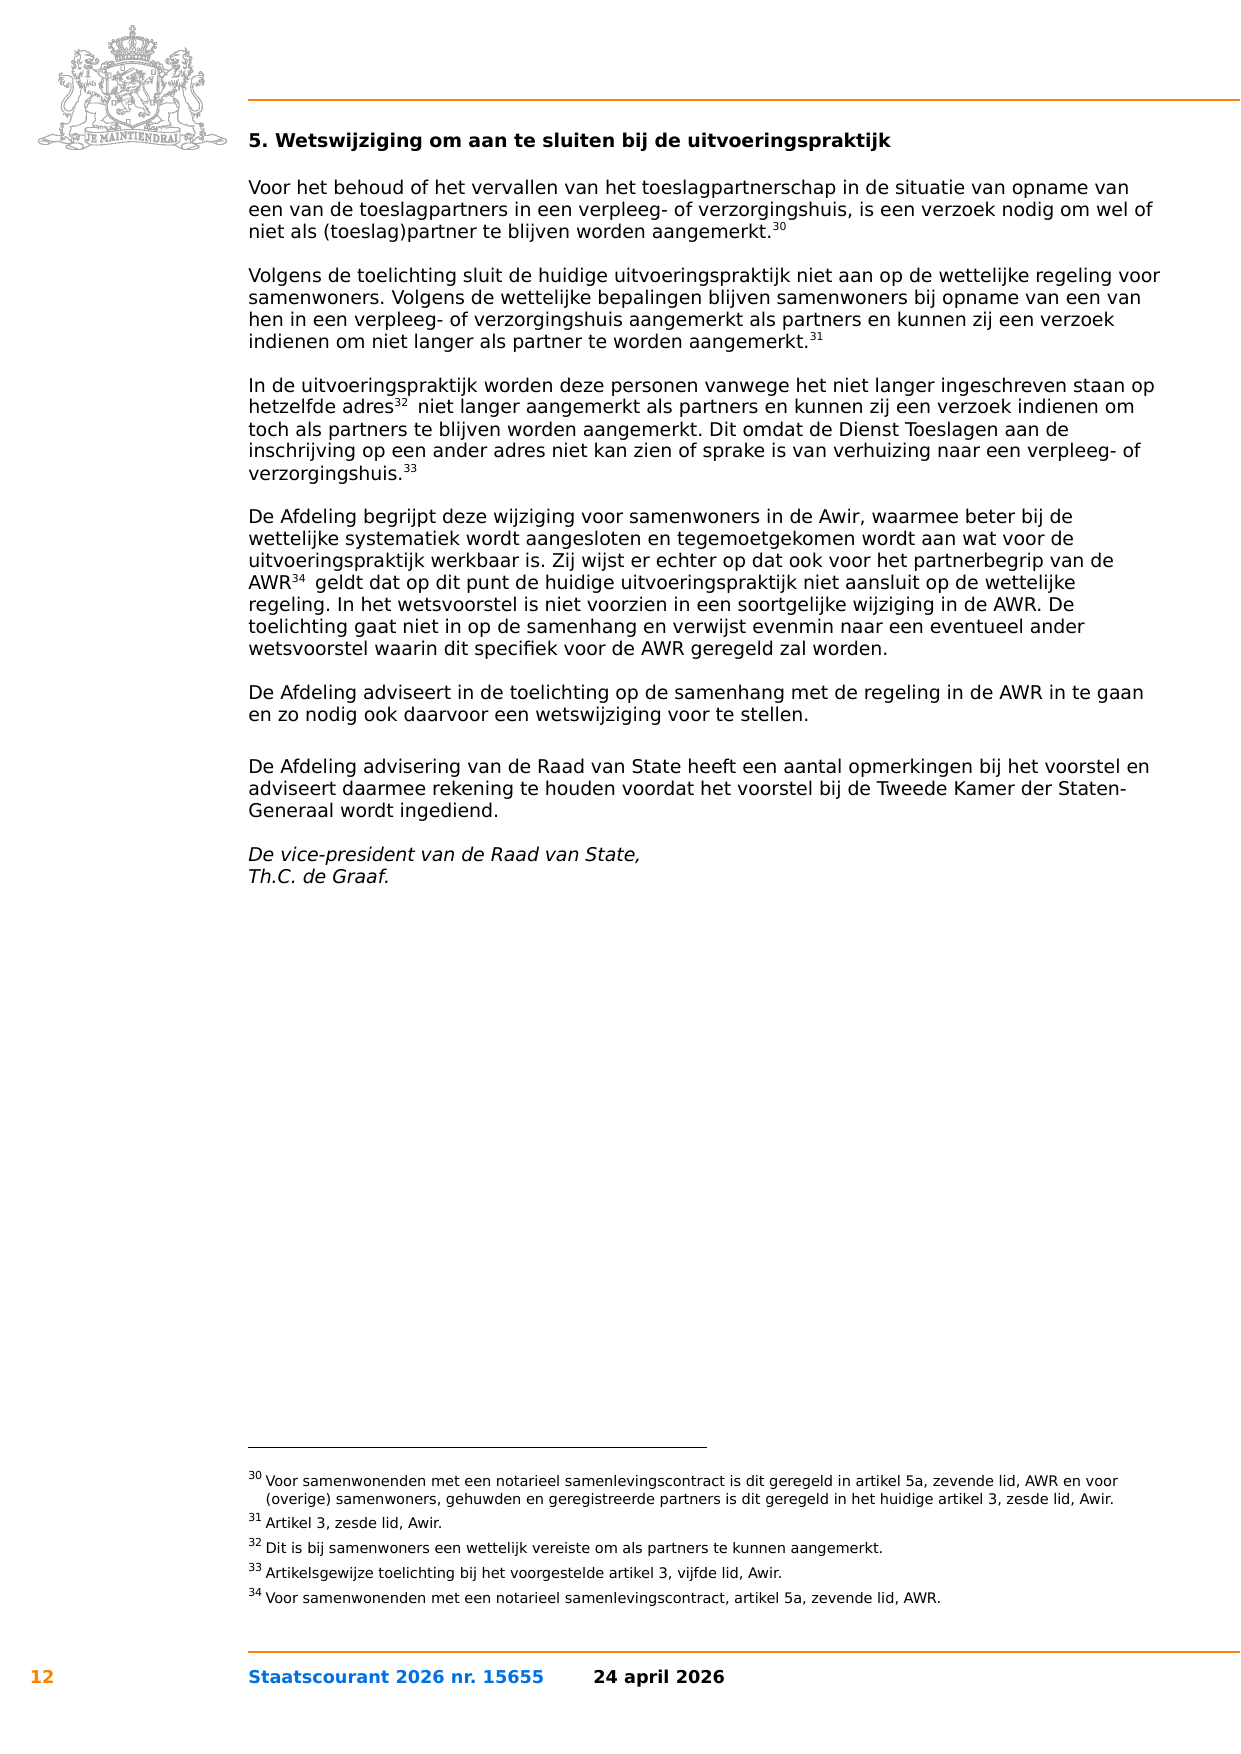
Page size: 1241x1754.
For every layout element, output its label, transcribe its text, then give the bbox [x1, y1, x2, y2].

text Voor samenwonenden met een notarieel samenlevingscontract is dit geregeld in artikel 5a, zevende lid, AWR en voor (overige) samenwoners, gehuwden en geregistreerde partners is dit geregeld in het huidige artikel 3, zesde lid, Awir. [248, 1469, 1163, 1508]
text Dit is bij samenwoners een wettelijk vereiste om als partners te kunnen aangemerkt. [248, 1536, 1163, 1558]
text Volgens de toelichting sluit de huidige uitvoeringspraktijk niet aan op de wettelijke regeling voor samenwoners. Volgens de wettelijke bepalingen blijven samenwoners bij opname van een van hen in een verpleeg- of verzorgingshuis aangemerkt als partners en kunnen zij een verzoek indienen om niet langer als partner te worden aangemerkt. [248, 265, 1163, 353]
text In de uitvoeringspraktijk worden deze personen vanwege het niet langer ingeschreven staan op hetzelfde adres niet langer aangemerkt als partners en kunnen zij een verzoek indienen om toch als partners te blijven worden aangemerkt. Dit omdat de Dienst Toeslagen aan de inschrijving op een ander adres niet kan zien of sprake is van verhuizing naar een verpleeg- of verzorgingshuis. [248, 374, 1163, 484]
text Voor samenwonenden met een notarieel samenlevingscontract, artikel 5a, zevende lid, AWR. [248, 1586, 1163, 1608]
picture [38, 25, 227, 150]
text De vice-president van de Raad van State, Th.C. de Graaf. [248, 844, 1163, 888]
text Artikelsgewijze toelichting bij het voorgestelde artikel 3, vijfde lid, Awir. [248, 1561, 1163, 1583]
subtitle 5. Wetswijziging om aan te sluiten bij de uitvoeringspraktijk [248, 130, 1163, 152]
text Artikel 3, zesde lid, Awir. [248, 1511, 1163, 1533]
text De Afdeling begrijpt deze wijziging voor samenwoners in de Awir, waarmee beter bij de wettelijke systematiek wordt aangesloten en tegemoetgekomen wordt aan wat voor de uitvoeringspraktijk werkbaar is. Zij wijst er echter op dat ook voor het partnerbegrip van de AWR geldt dat op dit punt de huidige uitvoeringspraktijk niet aansluit op de wettelijke regeling. In het wetsvoorstel is niet voorzien in een soortgelijke wijziging in de AWR. De toelichting gaat niet in op de samenhang en verwijst evenmin naar een eventueel ander wetsvoorstel waarin dit specifiek voor de AWR geregeld zal worden. [248, 506, 1163, 660]
text De Afdeling advisering van de Raad van State heeft een aantal opmerkingen bij het voorstel en adviseert daarmee rekening te houden voordat het voorstel bij de Tweede Kamer der Staten-Generaal wordt ingediend. [248, 756, 1163, 822]
text De Afdeling adviseert in de toelichting op de samenhang met de regeling in de AWR in te gaan en zo nodig ook daarvoor een wetswijziging voor te stellen. [248, 682, 1163, 726]
text Voor het behoud of het vervallen van het toeslagpartnerschap in de situatie van opname van een van de toeslagpartners in een verpleeg- of verzorgingshuis, is een verzoek nodig om wel of niet als (toeslag)partner te blijven worden aangemerkt. [248, 177, 1163, 243]
